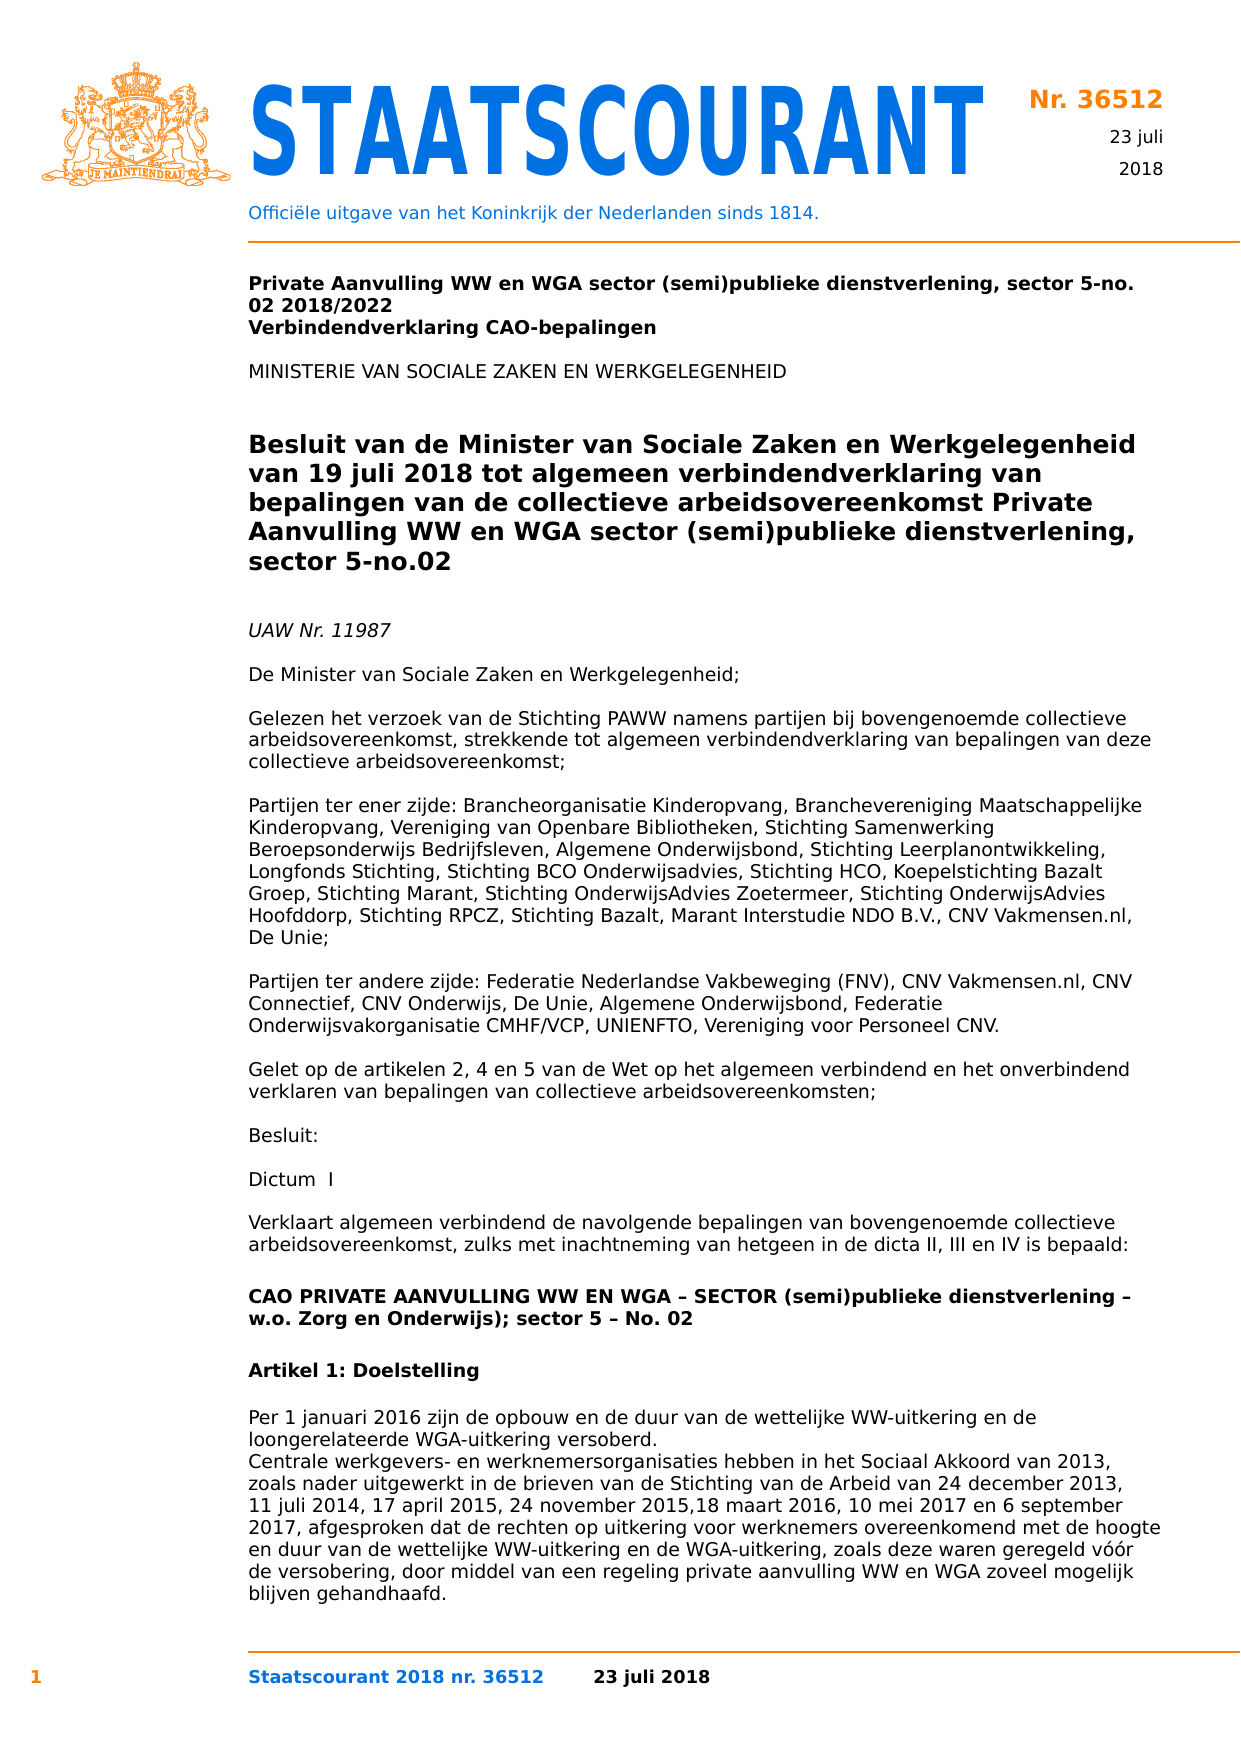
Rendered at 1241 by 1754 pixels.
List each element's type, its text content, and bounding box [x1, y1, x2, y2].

text Private Aanvulling WW en WGA sector (semi)publieke dienstverlening, sector 5-no. 02 2018/2022 [248, 273, 1163, 317]
text UAW Nr. 11987 [248, 620, 1163, 642]
text Verklaart algemeen verbindend de navolgende bepalingen van bovengenoemde collectieve arbeidsovereenkomst, zulks met inachtneming van hetgeen in de dicta II, III en IV is bepaald: [248, 1212, 1163, 1256]
table_cell 23 juli [998, 121, 1240, 153]
table_header Nr. 36512 [998, 62, 1240, 121]
text Per 1 januari 2016 zijn de opbouw en de duur van de wettelijke WW-uitkering en de loongerelateerde WGA-uitkering versoberd. [248, 1407, 1163, 1451]
text Centrale werkgevers- en werknemersorganisaties hebben in het Sociaal Akkoord van 2013, zoals nader uitgewerkt in de brieven van de Stichting van de Arbeid van 24 december 2013, 11 juli 2014, 17 april 2015, 24 november 2015,18 maart 2016, 10 mei 2017 en 6 september 2017, afgesproken dat de rechten op uitkering voor werknemers overeenkomend met de hoogte en duur van de wettelijke WW-uitkering en de WGA-uitkering, zoals deze waren geregeld vóór de versobering, door middel van een regeling private aanvulling WW en WGA zoveel mogelijk blijven gehandhaafd. [248, 1451, 1163, 1605]
text De Minister van Sociale Zaken en Werkgelegenheid; [248, 663, 1163, 686]
subtitle Artikel 1: Doelstelling [248, 1360, 1163, 1382]
text Gelezen het verzoek van de Stichting PAWW namens partijen bij bovengenoemde collectieve arbeidsovereenkomst, strekkende tot algemeen verbindendverklaring van bepalingen van deze collectieve arbeidsovereenkomst; [248, 707, 1163, 773]
text Gelet op de artikelen 2, 4 en 5 van de Wet op het algemeen verbindend en het onverbindend verklaren van bepalingen van collectieve arbeidsovereenkomsten; [248, 1059, 1163, 1103]
table_header STAATSCOURANT [248, 62, 998, 203]
table_header [25, 62, 248, 241]
text Besluit: [248, 1124, 1163, 1147]
text Dictum I [248, 1168, 1163, 1190]
text Verbindendverklaring CAO-bepalingen [248, 317, 1163, 339]
subtitle Besluit van de Minister van Sociale Zaken en Werkgelegenheid van 19 juli 2018 tot algemeen verbindendverklaring van bepalingen van de collectieve arbeidsovereenkomst Private Aanvulling WW en WGA sector (semi)publieke dienstverlening, sector 5-no.02 [248, 430, 1163, 576]
picture [41, 62, 231, 186]
text Partijen ter ener zijde: Brancheorganisatie Kinderopvang, Branchevereniging Maatschappelijke Kinderopvang, Vereniging van Openbare Bibliotheken, Stichting Samenwerking Beroepsonderwijs Bedrijfsleven, Algemene Onderwijsbond, Stichting Leerplanontwikkeling, Longfonds Stichting, Stichting BCO Onderwijsadvies, Stichting HCO, Koepelstichting Bazalt Groep, Stichting Marant, Stichting OnderwijsAdvies Zoetermeer, Stichting OnderwijsAdvies Hoofddorp, Stichting RPCZ, Stichting Bazalt, Marant Interstudie NDO B.V., CNV Vakmensen.nl, De Unie; [248, 795, 1163, 949]
subtitle CAO PRIVATE AANVULLING WW EN WGA – SECTOR (semi)publieke dienstverlening – w.o. Zorg en Onderwijs); sector 5 – No. 02 [248, 1286, 1163, 1330]
table_cell Officiële uitgave van het Koninkrijk der Nederlanden sinds 1814. [248, 203, 1240, 241]
table_cell 2018 [998, 153, 1240, 203]
text Partijen ter andere zijde: Federatie Nederlandse Vakbeweging (FNV), CNV Vakmensen.nl, CNV Connectief, CNV Onderwijs, De Unie, Algemene Onderwijsbond, Federatie Onderwijsvakorganisatie CMHF/VCP, UNIENFTO, Vereniging voor Personeel CNV. [248, 971, 1163, 1037]
text MINISTERIE VAN SOCIALE ZAKEN EN WERKGELEGENHEID [248, 361, 1163, 383]
